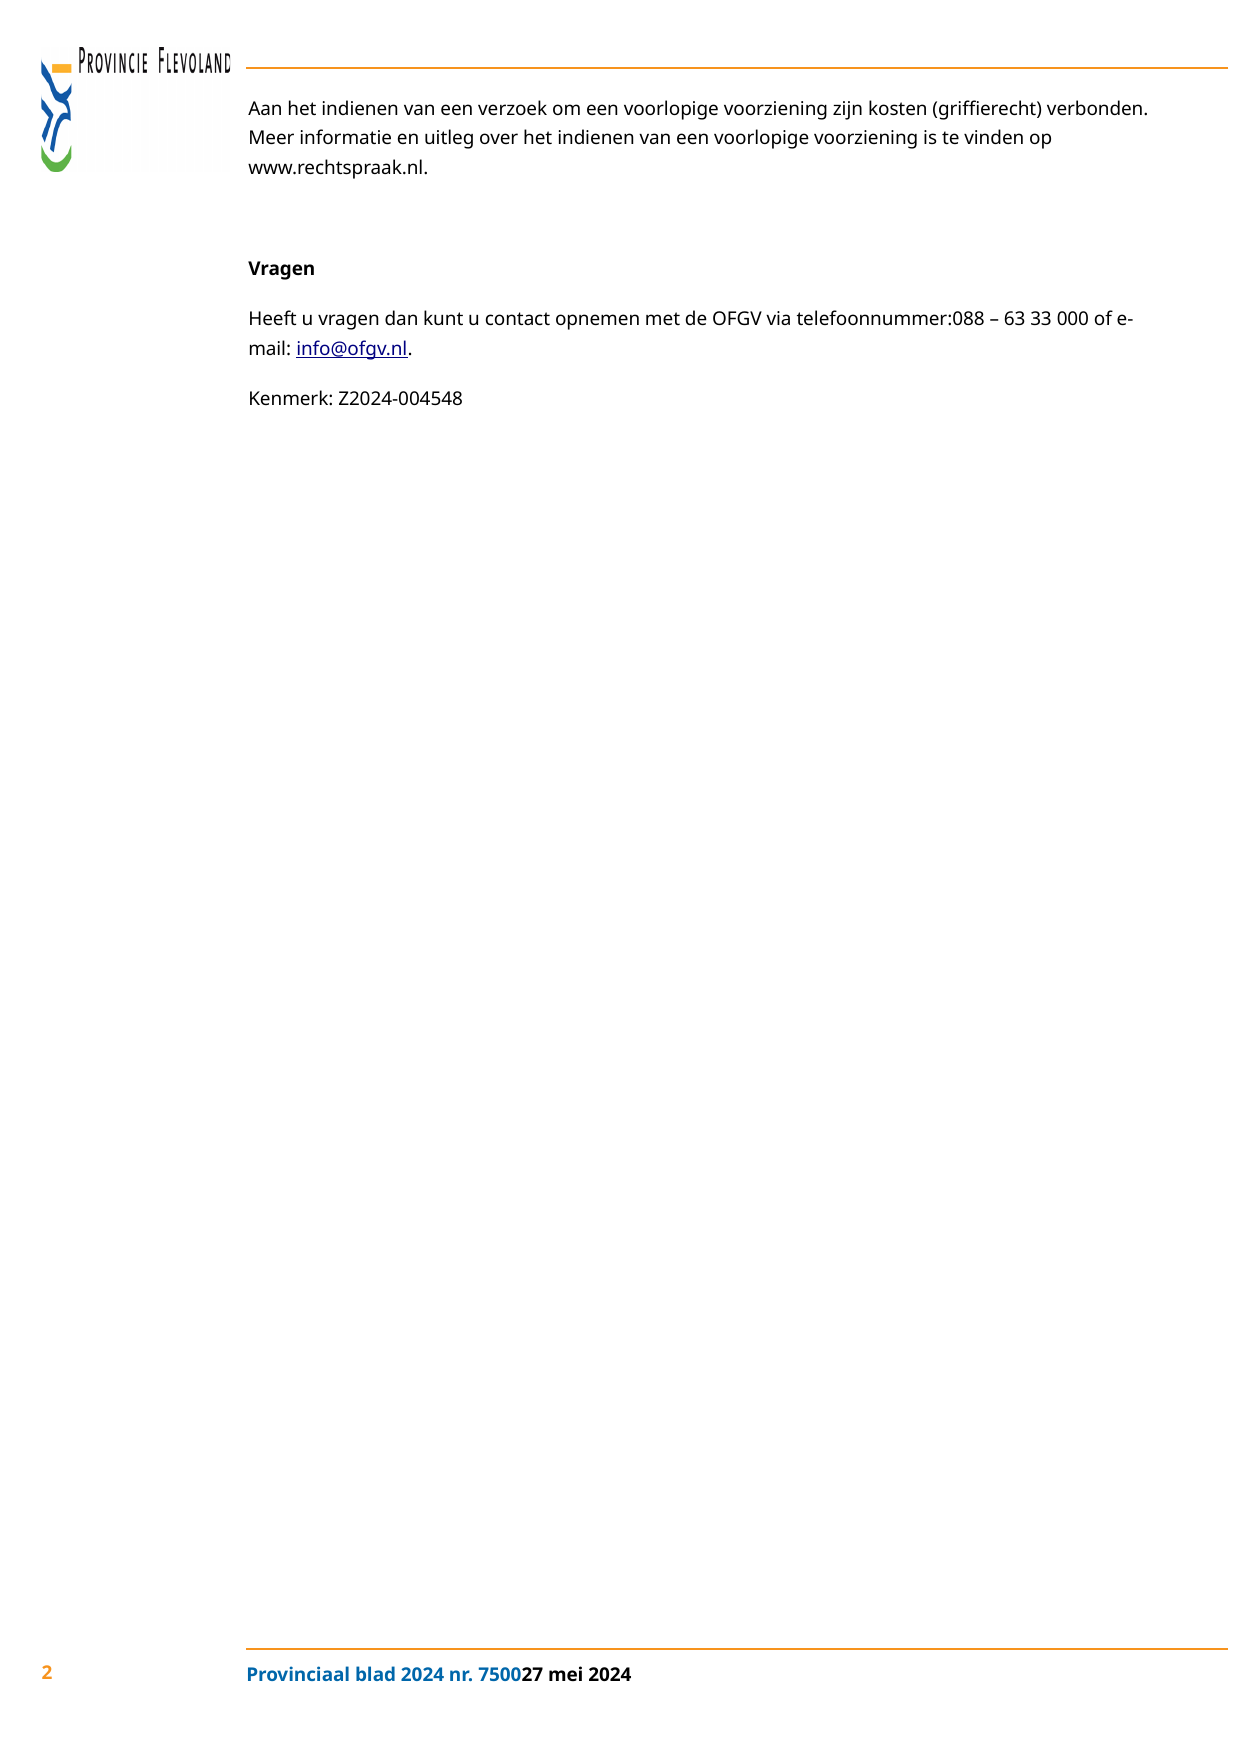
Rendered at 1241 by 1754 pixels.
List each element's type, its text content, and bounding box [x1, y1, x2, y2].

text Vragen [248, 255, 1152, 281]
text Aan het indienen van een verzoek om een voorlopige voorziening zijn kosten (griffierecht) verbonden. Meer informatie en uitleg over het indienen van een voorlopige voorziening is te vinden op www.rechtspraak.nl. [248, 95, 1152, 180]
text Heeft u vragen dan kunt u contact opnemen met de OFGV via telefoonnummer:088 – 63 33 000 of e-mail: info@ofgv.nl. [248, 305, 1152, 361]
picture [41, 47, 231, 172]
text Kenmerk: Z2024-004548 [248, 385, 1152, 411]
